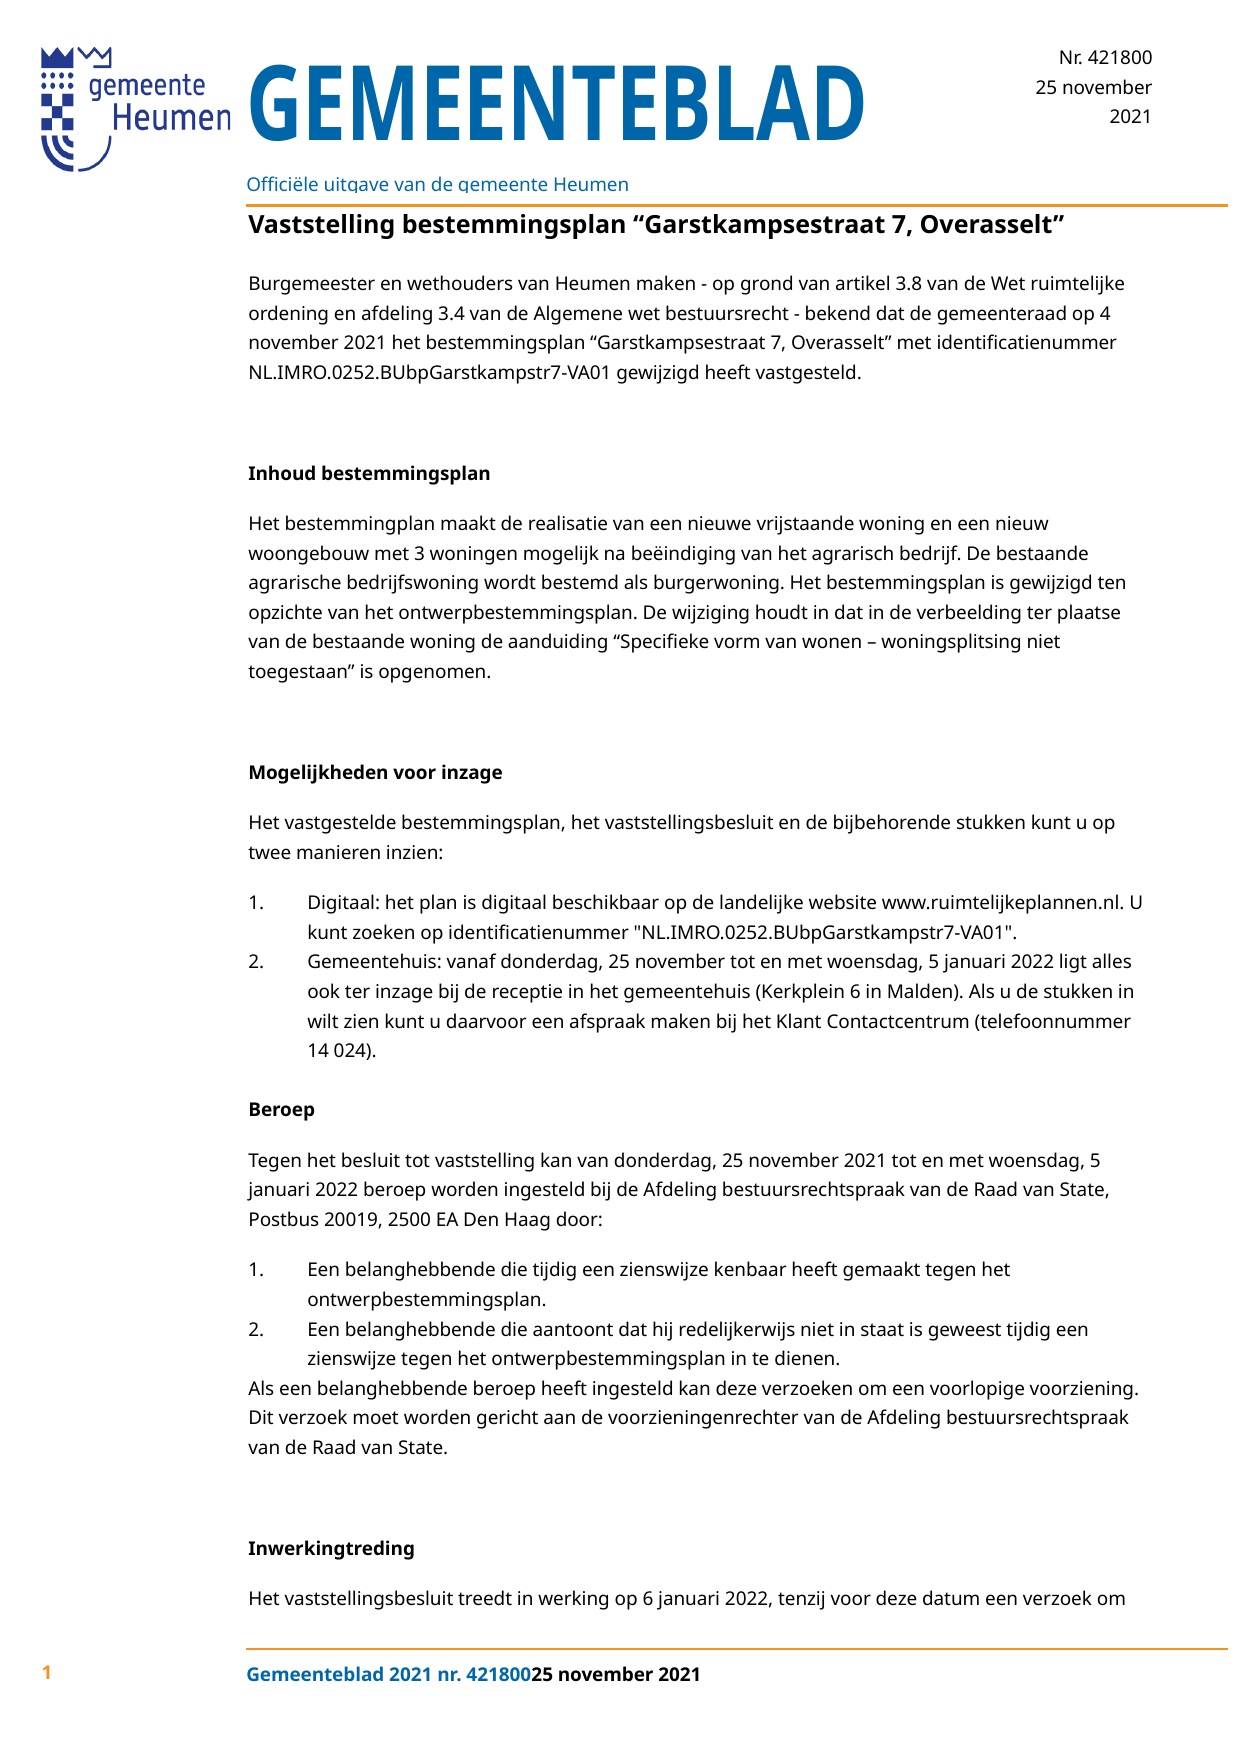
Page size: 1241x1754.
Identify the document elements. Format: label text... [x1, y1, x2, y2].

text Inwerkingtreding [248, 1535, 1152, 1561]
list Een belanghebbende die tijdig een zienswijze kenbaar heeft gemaakt tegen het ontwerpbestemmingsplan. [248, 1257, 1152, 1312]
text Het bestemmingplan maakt de realisatie van een nieuwe vrijstaande woning en een nieuw woongebouw met 3 woningen mogelijk na beëindiging van het agrarisch bedrijf. De bestaande agrarische bedrijfswoning wordt bestemd als burgerwoning. Het bestemmingsplan is gewijzigd ten opzichte van het ontwerpbestemmingsplan. De wijziging houdt in dat in de verbeelding ter plaatse van de bestaande woning de aanduiding “Specifieke vorm van wonen – woningsplitsing niet toegestaan” is opgenomen. [248, 510, 1152, 684]
text Beroep [248, 1097, 1152, 1122]
text Het vastgestelde bestemmingsplan, het vaststellingsbesluit en de bijbehorende stukken kunt u op twee manieren inzien: [248, 809, 1152, 865]
list Digitaal: het plan is digitaal beschikbaar op de landelijke website www.ruimtelijkeplannen.nl. U kunt zoeken op identificatienummer "NL.IMRO.0252.BUbpGarstkampstr7-VA01". [248, 889, 1152, 945]
list Een belanghebbende die aantoont dat hij redelijkerwijs niet in staat is geweest tijdig een zienswijze tegen het ontwerpbestemmingsplan in te dienen. [248, 1316, 1152, 1371]
text Als een belanghebbende beroep heeft ingesteld kan deze verzoeken om een voorlopige voorziening. Dit verzoek moet worden gericht aan de voorzieningenrechter van de Afdeling bestuursrechtspraak van de Raad van State. [248, 1375, 1152, 1460]
text Burgemeester en wethouders van Heumen maken - op grond van artikel 3.8 van de Wet ruimtelijke ordening en afdeling 3.4 van de Algemene wet bestuursrecht - bekend dat de gemeenteraad op 4 november 2021 het bestemmingsplan “Garstkampsestraat 7, Overasselt” met identificatienummer NL.IMRO.0252.BUbpGarstkampstr7-VA01 gewijzigd heeft vastgesteld. [248, 270, 1152, 385]
text Tegen het besluit tot vaststelling kan van donderdag, 25 november 2021 tot en met woensdag, 5 januari 2022 beroep worden ingesteld bij de Afdeling bestuursrechtspraak van de Raad van State, Postbus 20019, 2500 EA Den Haag door: [248, 1147, 1152, 1232]
text Het vaststellingsbesluit treedt in werking op 6 januari 2022, tenzij voor deze datum een verzoek om [248, 1585, 1152, 1611]
text Vaststelling bestemmingsplan “Garstkampsestraat 7, Overasselt” [248, 207, 1152, 241]
picture [41, 47, 231, 172]
text Mogelijkheden voor inzage [248, 759, 1152, 785]
list Gemeentehuis: vanaf donderdag, 25 november tot en met woensdag, 5 januari 2022 ligt alles ook ter inzage bij de receptie in het gemeentehuis (Kerkplein 6 in Malden). Als u de stukken in wilt zien kunt u daarvoor een afspraak maken bij het Klant Contactcentrum (telefoonnummer 14 024). [248, 949, 1152, 1063]
text Inhoud bestemmingsplan [248, 460, 1152, 486]
